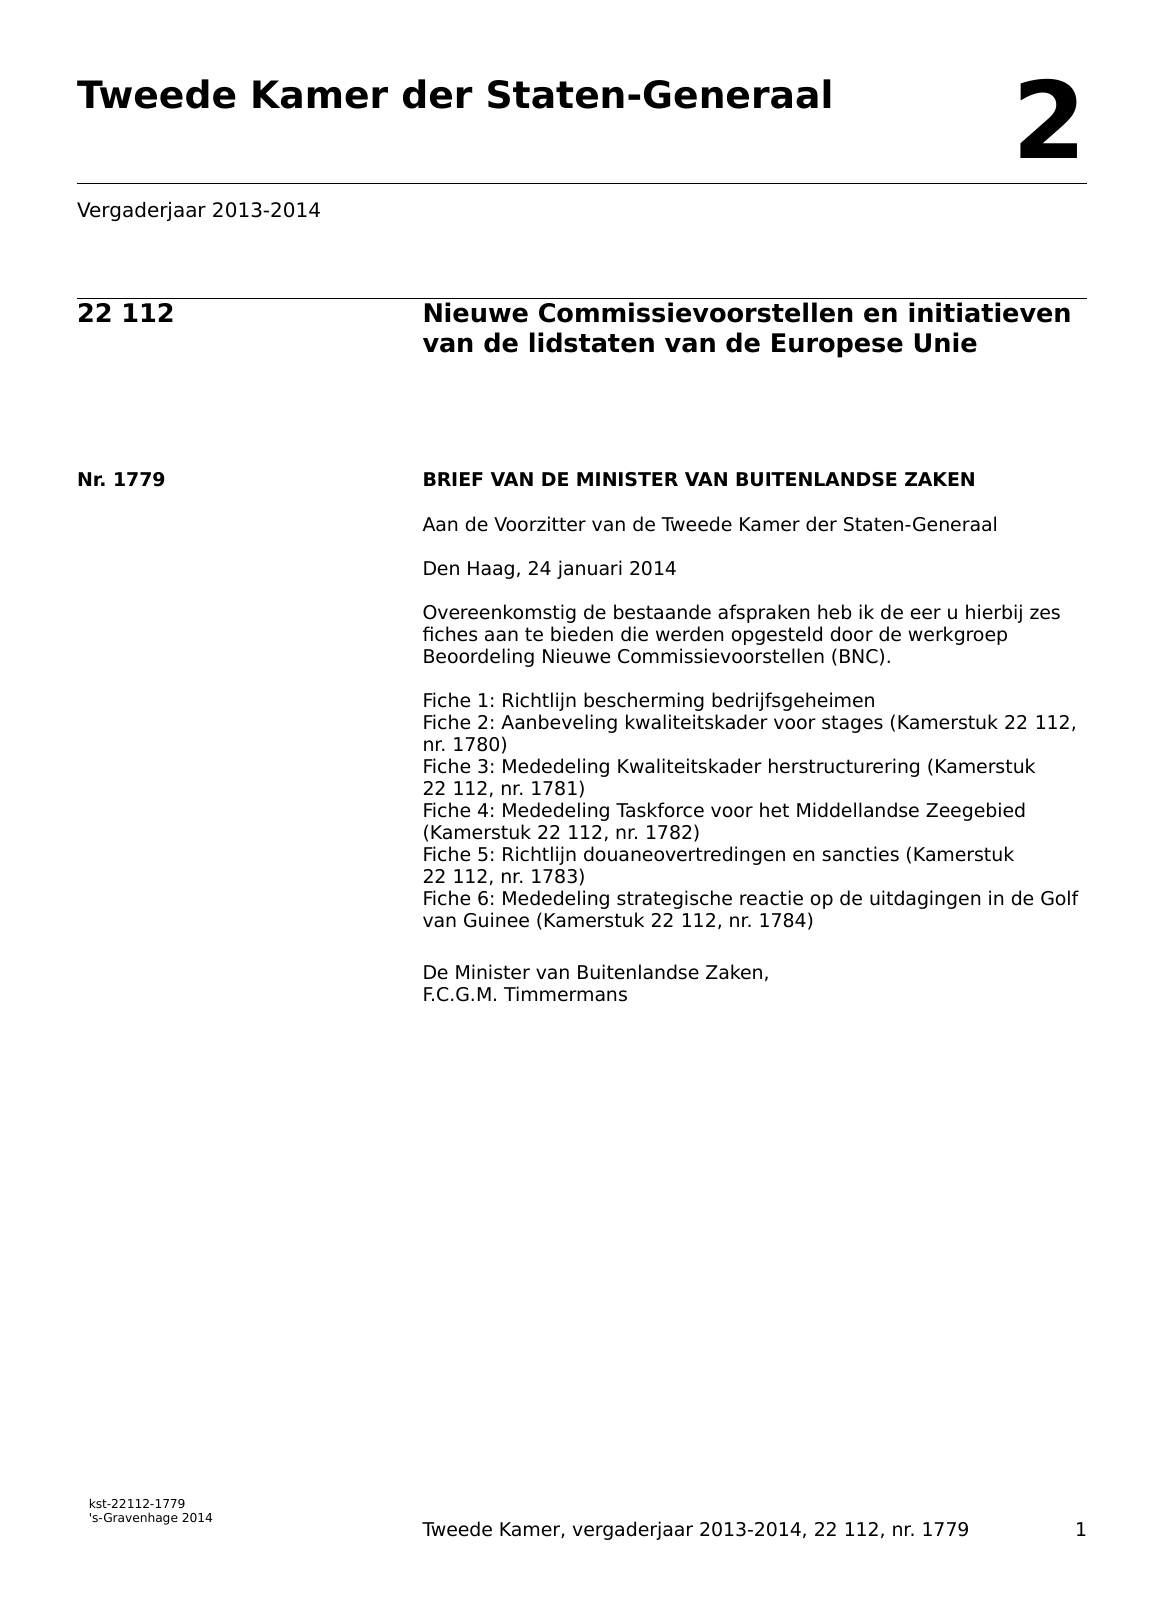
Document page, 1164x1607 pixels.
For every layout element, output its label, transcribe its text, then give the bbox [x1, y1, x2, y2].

text Fiche 3: Mededeling Kwaliteitskader herstructurering (Kamerstuk 22 112, nr. 1781) [422, 756, 1087, 800]
text 's-Gravenhage 2014 [88, 1511, 323, 1525]
table_header 2 [886, 59, 1087, 183]
table_header Tweede Kamer der Staten-Generaal [77, 59, 886, 183]
table_cell Vergaderjaar 2013-2014 [77, 184, 1087, 298]
text Fiche 4: Mededeling Taskforce voor het Middellandse Zeegebied (Kamerstuk 22 112, nr. 1782) [422, 800, 1087, 844]
text Overeenkomstig de bestaande afspraken heb ik de eer u hierbij zes fiches aan te bieden die werden opgesteld door de werkgroep Beoordeling Nieuwe Commissievoorstellen (BNC). [422, 602, 1087, 668]
text Fiche 2: Aanbeveling kwaliteitskader voor stages (Kamerstuk 22 112, nr. 1780) [422, 712, 1087, 756]
subtitle Nr. 1779 BRIEF VAN DE MINISTER VAN BUITENLANDSE ZAKEN [77, 469, 1087, 491]
text Fiche 1: Richtlijn bescherming bedrijfsgeheimen [422, 690, 1087, 712]
text kst-22112-1779 [88, 1497, 323, 1511]
text Fiche 5: Richtlijn douaneovertredingen en sancties (Kamerstuk 22 112, nr. 1783) [422, 844, 1087, 888]
text Den Haag, 24 januari 2014 [422, 558, 1087, 580]
text Fiche 6: Mededeling strategische reactie op de uitdagingen in de Golf van Guinee (Kamerstuk 22 112, nr. 1784) [422, 888, 1087, 932]
text De Minister van Buitenlandse Zaken, F.C.G.M. Timmermans [422, 962, 1087, 1006]
subtitle 22 112 Nieuwe Commissievoorstellen en initiatieven van de lidstaten van de Europese Unie [77, 299, 1087, 358]
text Aan de Voorzitter van de Tweede Kamer der Staten-Generaal [422, 513, 1087, 536]
